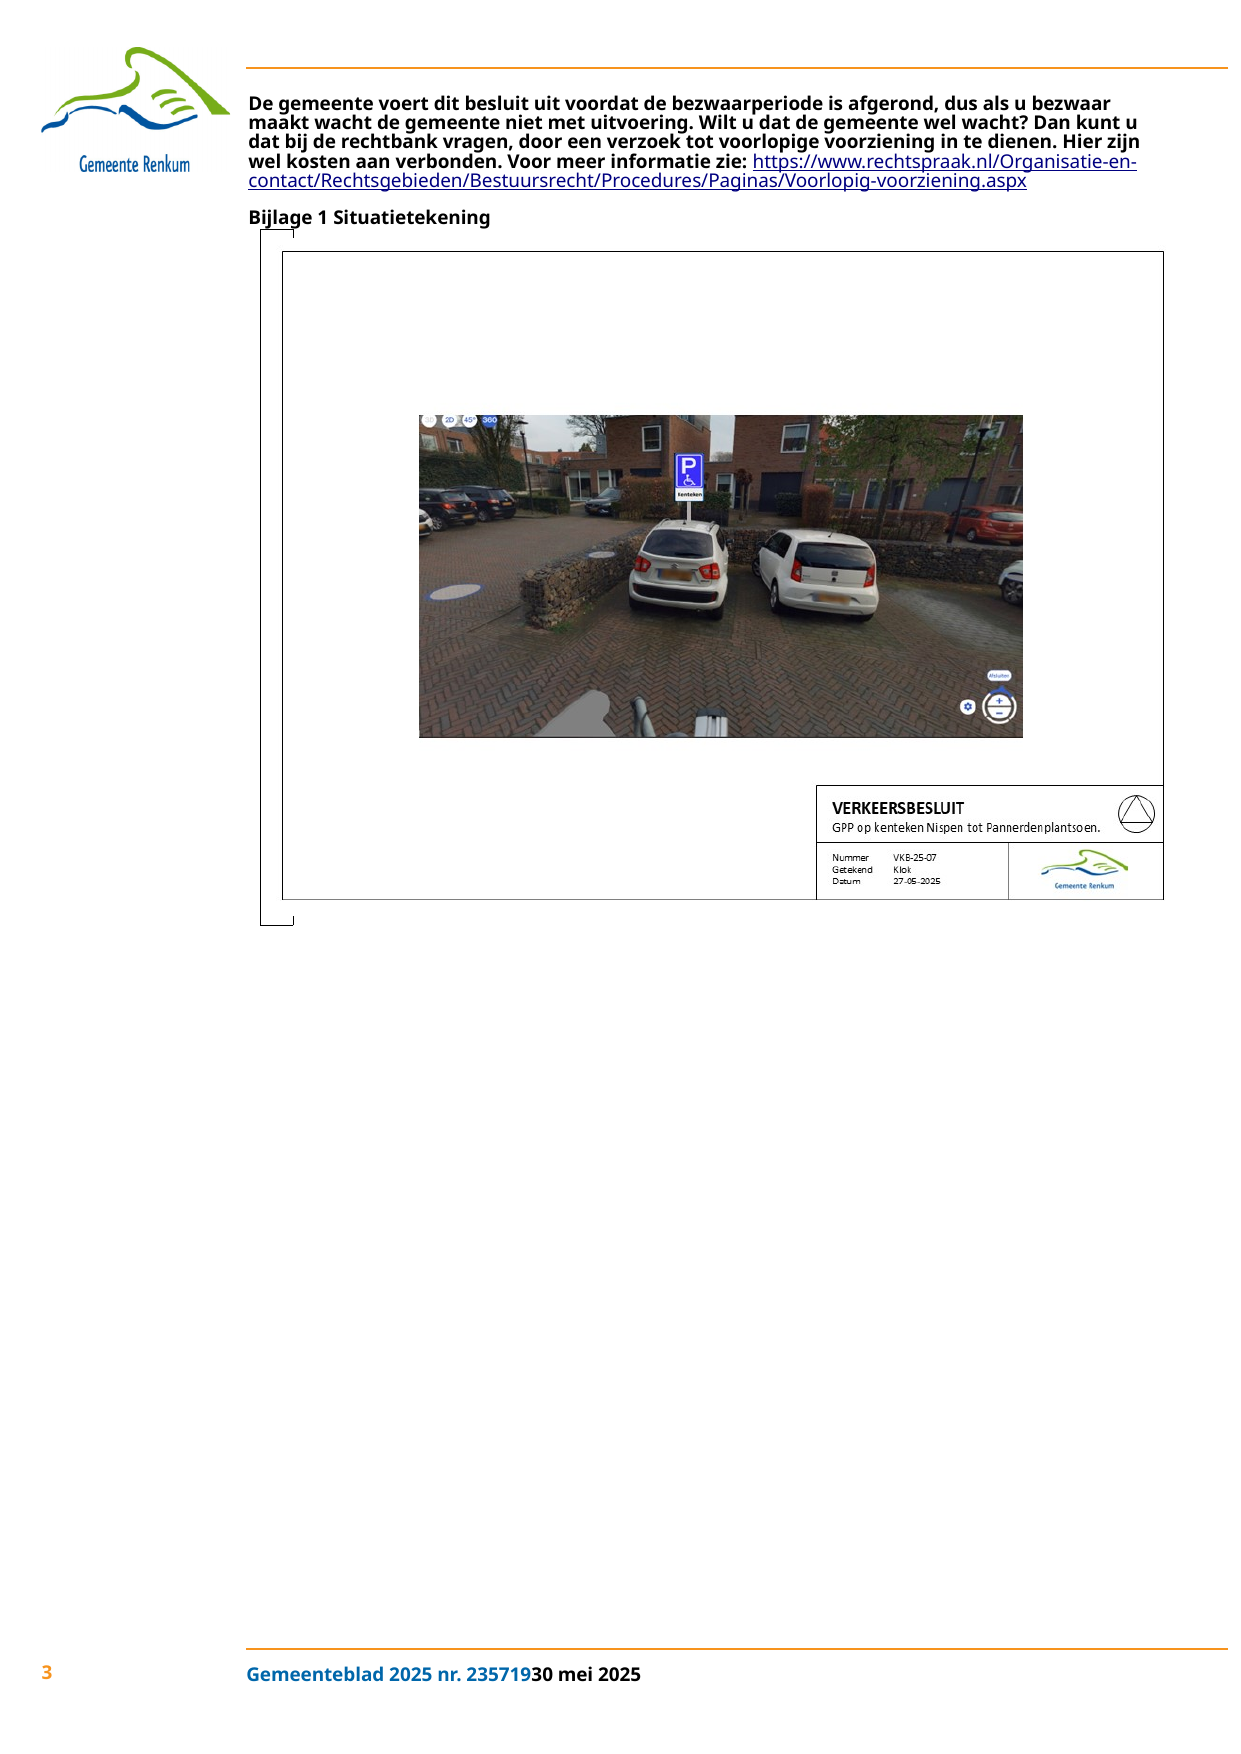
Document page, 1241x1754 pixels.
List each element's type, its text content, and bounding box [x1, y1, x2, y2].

text Bijlage 1 Situatietekening [248, 209, 1152, 228]
picture [268, 238, 1173, 916]
text De gemeente voert dit besluit uit voordat de bezwaarperiode is afgerond, dus als u bezwaar maakt wacht de gemeente niet met uitvoering. Wilt u dat de gemeente wel wacht? Dan kunt u dat bij de rechtbank vragen, door een verzoek tot voorlopige voorziening in te dienen. Hier zijn wel kosten aan verbonden. Voor meer informatie zie: https://www.rechtspraak.nl/Organisatie-en-contact/Rechtsgebieden/Bestuursrecht/Procedures/Paginas/Voorlopig-voorziening.aspx [248, 95, 1152, 191]
picture [41, 47, 231, 172]
